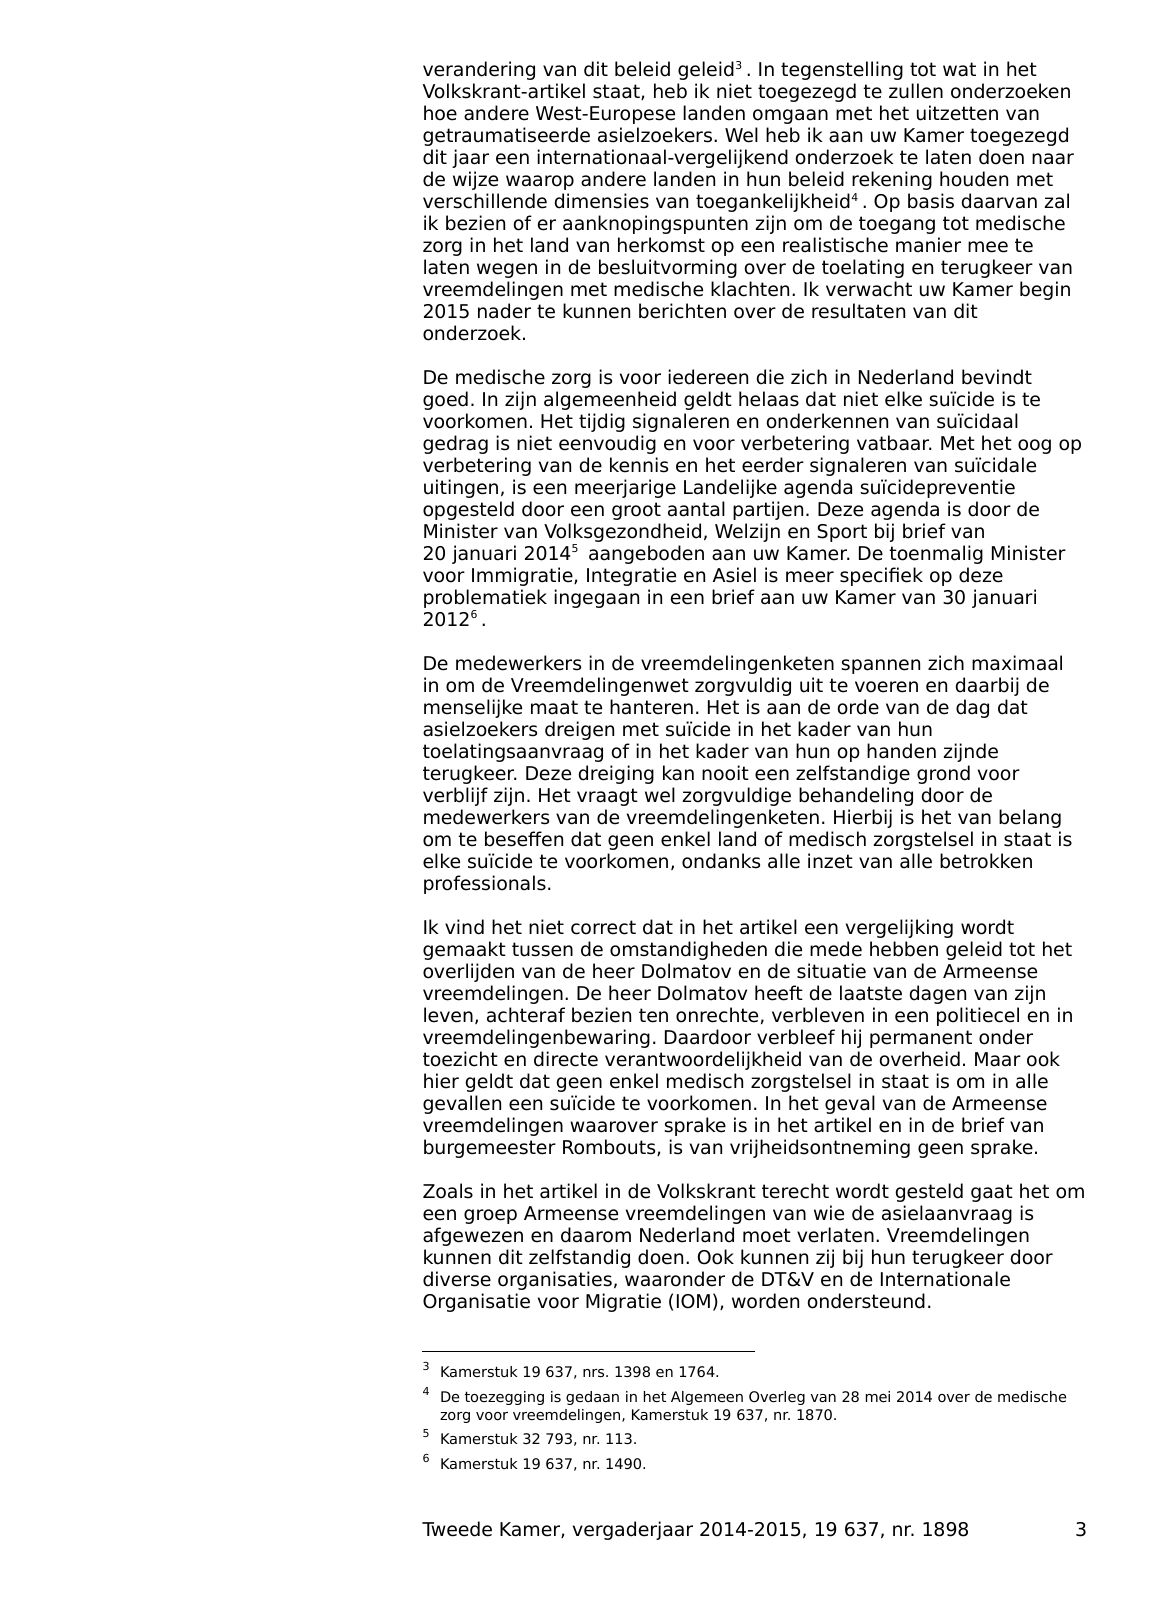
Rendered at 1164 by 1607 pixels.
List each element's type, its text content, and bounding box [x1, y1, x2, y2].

text Kamerstuk 19 637, nrs. 1398 en 1764. [422, 1360, 1087, 1382]
text Ik vind het niet correct dat in het artikel een vergelijking wordt gemaakt tussen de omstandigheden die mede hebben geleid tot het overlijden van de heer Dolmatov en de situatie van de Armeense vreemdelingen. De heer Dolmatov heeft de laatste dagen van zijn leven, achteraf bezien ten onrechte, verbleven in een politiecel en in vreemdelingenbewaring. Daardoor verbleef hij permanent onder toezicht en directe verantwoordelijkheid van de overheid. Maar ook hier geldt dat geen enkel medisch zorgstelsel in staat is om in alle gevallen een suïcide te voorkomen. In het geval van de Armeense vreemdelingen waarover sprake is in het artikel en in de brief van burgemeester Rombouts, is van vrijheidsontneming geen sprake. [422, 917, 1087, 1159]
text Zoals in het artikel in de Volkskrant terecht wordt gesteld gaat het om een groep Armeense vreemdelingen van wie de asielaanvraag is afgewezen en daarom Nederland moet verlaten. Vreemdelingen kunnen dit zelfstandig doen. Ook kunnen zij bij hun terugkeer door diverse organisaties, waaronder de DT&V en de Internationale Organisatie voor Migratie (IOM), worden ondersteund. [422, 1181, 1087, 1313]
text De toezegging is gedaan in het Algemeen Overleg van 28 mei 2014 over de medische zorg voor vreemdelingen, Kamerstuk 19 637, nr. 1870. [422, 1385, 1087, 1424]
text Kamerstuk 19 637, nr. 1490. [422, 1452, 1087, 1474]
text De medische zorg is voor iedereen die zich in Nederland bevindt goed. In zijn algemeenheid geldt helaas dat niet elke suïcide is te voorkomen. Het tijdig signaleren en onderkennen van suïcidaal gedrag is niet eenvoudig en voor verbetering vatbaar. Met het oog op verbetering van de kennis en het eerder signaleren van suïcidale uitingen, is een meerjarige Landelijke agenda suïcidepreventie opgesteld door een groot aantal partijen. Deze agenda is door de Minister van Volksgezondheid, Welzijn en Sport bij brief van 20 januari 2014 aangeboden aan uw Kamer. De toenmalig Minister voor Immigratie, Integratie en Asiel is meer specifiek op deze problematiek ingegaan in een brief aan uw Kamer van 30 januari 2012. [422, 367, 1087, 631]
text De medewerkers in de vreemdelingenketen spannen zich maximaal in om de Vreemdelingenwet zorgvuldig uit te voeren en daarbij de menselijke maat te hanteren. Het is aan de orde van de dag dat asielzoekers dreigen met suïcide in het kader van hun toelatingsaanvraag of in het kader van hun op handen zijnde terugkeer. Deze dreiging kan nooit een zelfstandige grond voor verblijf zijn. Het vraagt wel zorgvuldige behandeling door de medewerkers van de vreemdelingenketen. Hierbij is het van belang om te beseffen dat geen enkel land of medisch zorgstelsel in staat is elke suïcide te voorkomen, ondanks alle inzet van alle betrokken professionals. [422, 653, 1087, 895]
text verandering van dit beleid geleid. In tegenstelling tot wat in het Volkskrant-artikel staat, heb ik niet toegezegd te zullen onderzoeken hoe andere West-Europese landen omgaan met het uitzetten van getraumatiseerde asielzoekers. Wel heb ik aan uw Kamer toegezegd dit jaar een internationaal-vergelijkend onderzoek te laten doen naar de wijze waarop andere landen in hun beleid rekening houden met verschillende dimensies van toegankelijkheid. Op basis daarvan zal ik bezien of er aanknopingspunten zijn om de toegang tot medische zorg in het land van herkomst op een realistische manier mee te laten wegen in de besluitvorming over de toelating en terugkeer van vreemdelingen met medische klachten. Ik verwacht uw Kamer begin 2015 nader te kunnen berichten over de resultaten van dit onderzoek. [422, 59, 1087, 345]
text Kamerstuk 32 793, nr. 113. [422, 1427, 1087, 1449]
